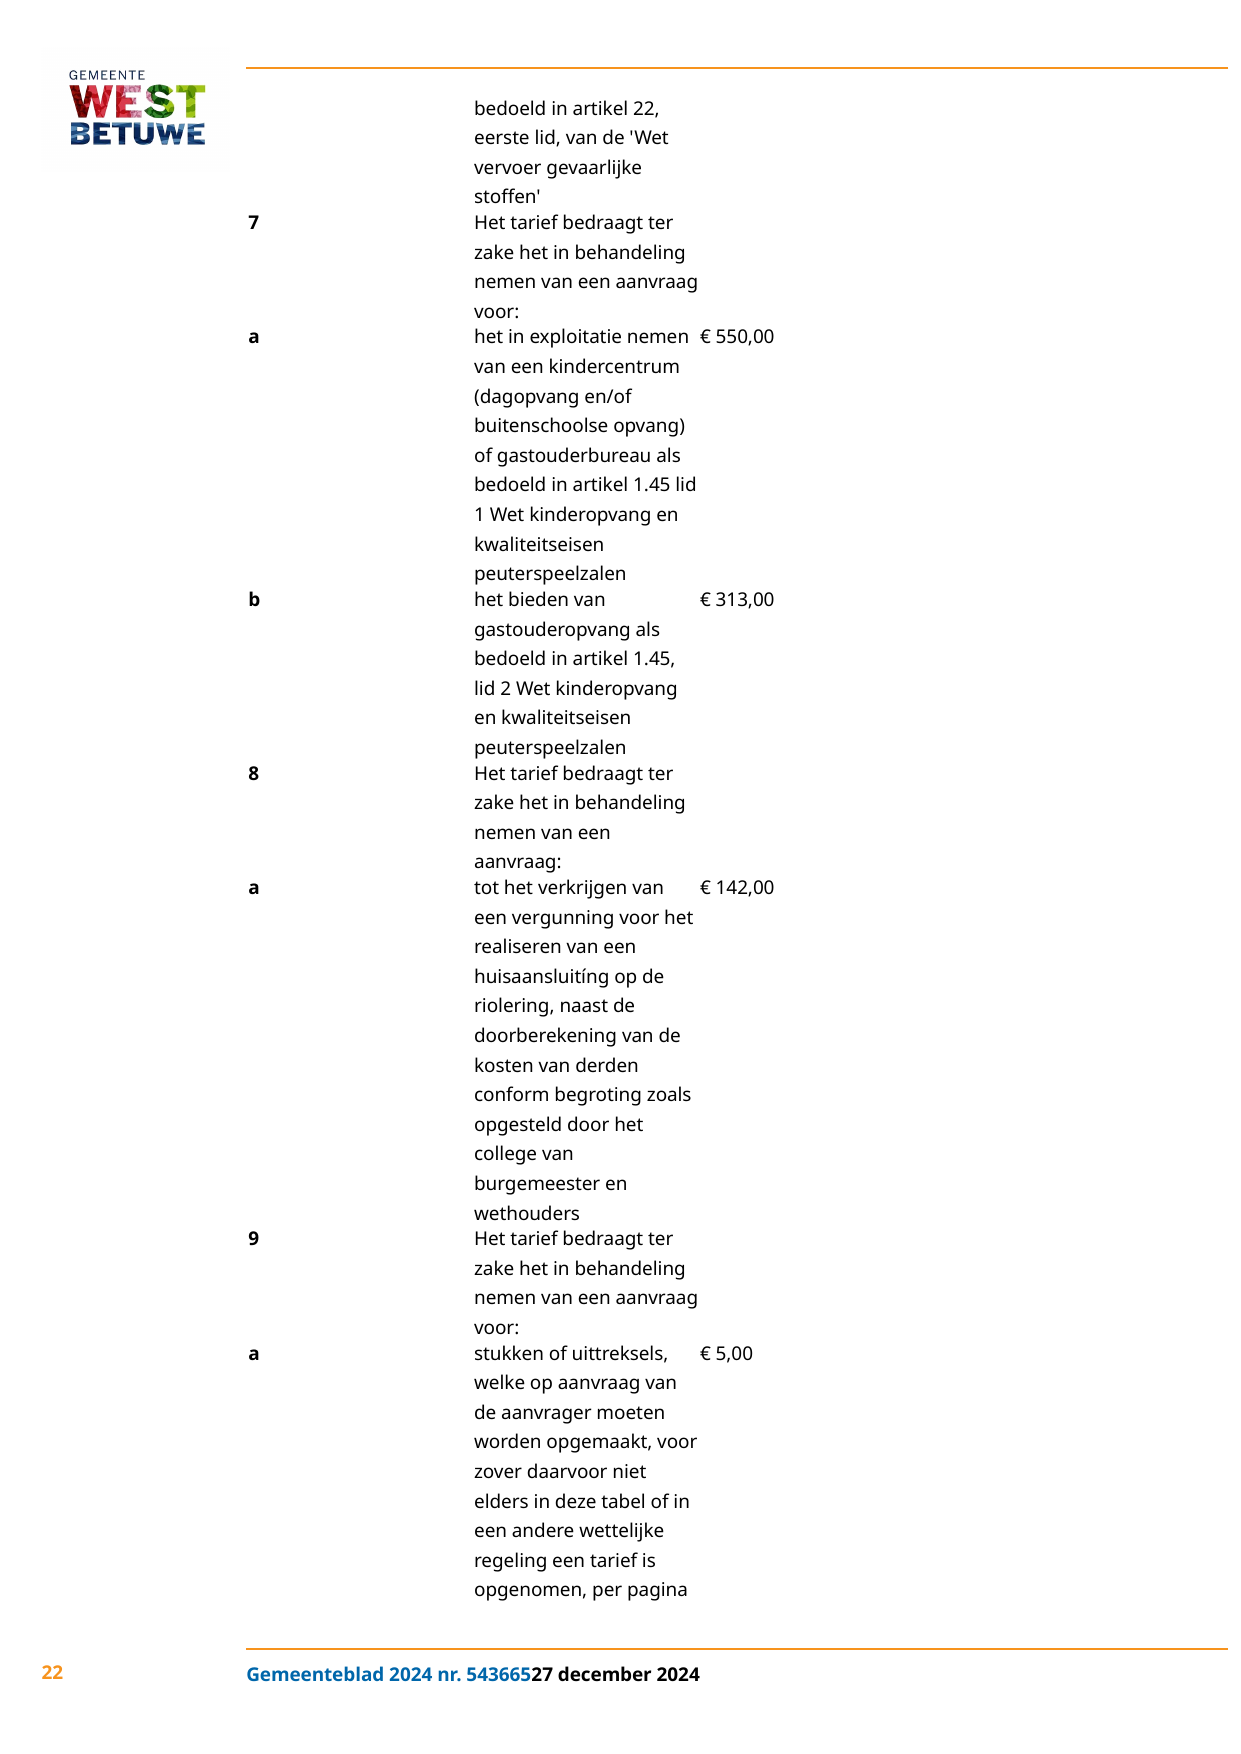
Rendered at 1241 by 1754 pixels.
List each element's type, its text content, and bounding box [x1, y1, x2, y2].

table_cell 7 [248, 209, 474, 324]
table_cell [700, 760, 1152, 874]
table_cell het bieden van gastouderopvang als bedoeld in artikel 1.45, lid 2 Wet kinderopvang en kwaliteitseisen peuterspeelzalen [474, 586, 700, 760]
table_cell € 5,00 [700, 1340, 1152, 1602]
picture [41, 47, 231, 172]
table_cell € 550,00 [700, 324, 1152, 586]
table_cell Het tarief bedraagt ter zake het in behandeling nemen van een aanvraag: [474, 760, 700, 874]
table_cell € 313,00 [700, 586, 1152, 760]
table_cell Het tarief bedraagt ter zake het in behandeling nemen van een aanvraag voor: [474, 209, 700, 324]
table_cell a [248, 324, 474, 586]
table_cell het in exploitatie nemen van een kindercentrum (dagopvang en/of buitenschoolse opvang) of gastouderbureau als bedoeld in artikel 1.45 lid 1 Wet kinderopvang en kwaliteitseisen peuterspeelzalen [474, 324, 700, 586]
table_cell 8 [248, 760, 474, 874]
table_cell 9 [248, 1225, 474, 1340]
table_cell € 142,00 [700, 874, 1152, 1225]
table_cell a [248, 874, 474, 1225]
table_cell [700, 95, 1152, 209]
table_cell [248, 95, 474, 209]
table_cell a [248, 1340, 474, 1602]
table_cell Het tarief bedraagt ter zake het in behandeling nemen van een aanvraag voor: [474, 1225, 700, 1340]
table_cell b [248, 586, 474, 760]
table_cell stukken of uittreksels, welke op aanvraag van de aanvrager moeten worden opgemaakt, voor zover daarvoor niet elders in deze tabel of in een andere wettelijke regeling een tarief is opgenomen, per pagina [474, 1340, 700, 1602]
table_cell tot het verkrijgen van een vergunning voor het realiseren van een huisaansluitíng op de riolering, naast de doorberekening van de kosten van derden conform begroting zoals opgesteld door het college van burgemeester en wethouders [474, 874, 700, 1225]
table_cell [700, 1225, 1152, 1340]
table_cell bedoeld in artikel 22, eerste lid, van de 'Wet vervoer gevaarlijke stoffen' [474, 95, 700, 209]
table_cell [700, 209, 1152, 324]
